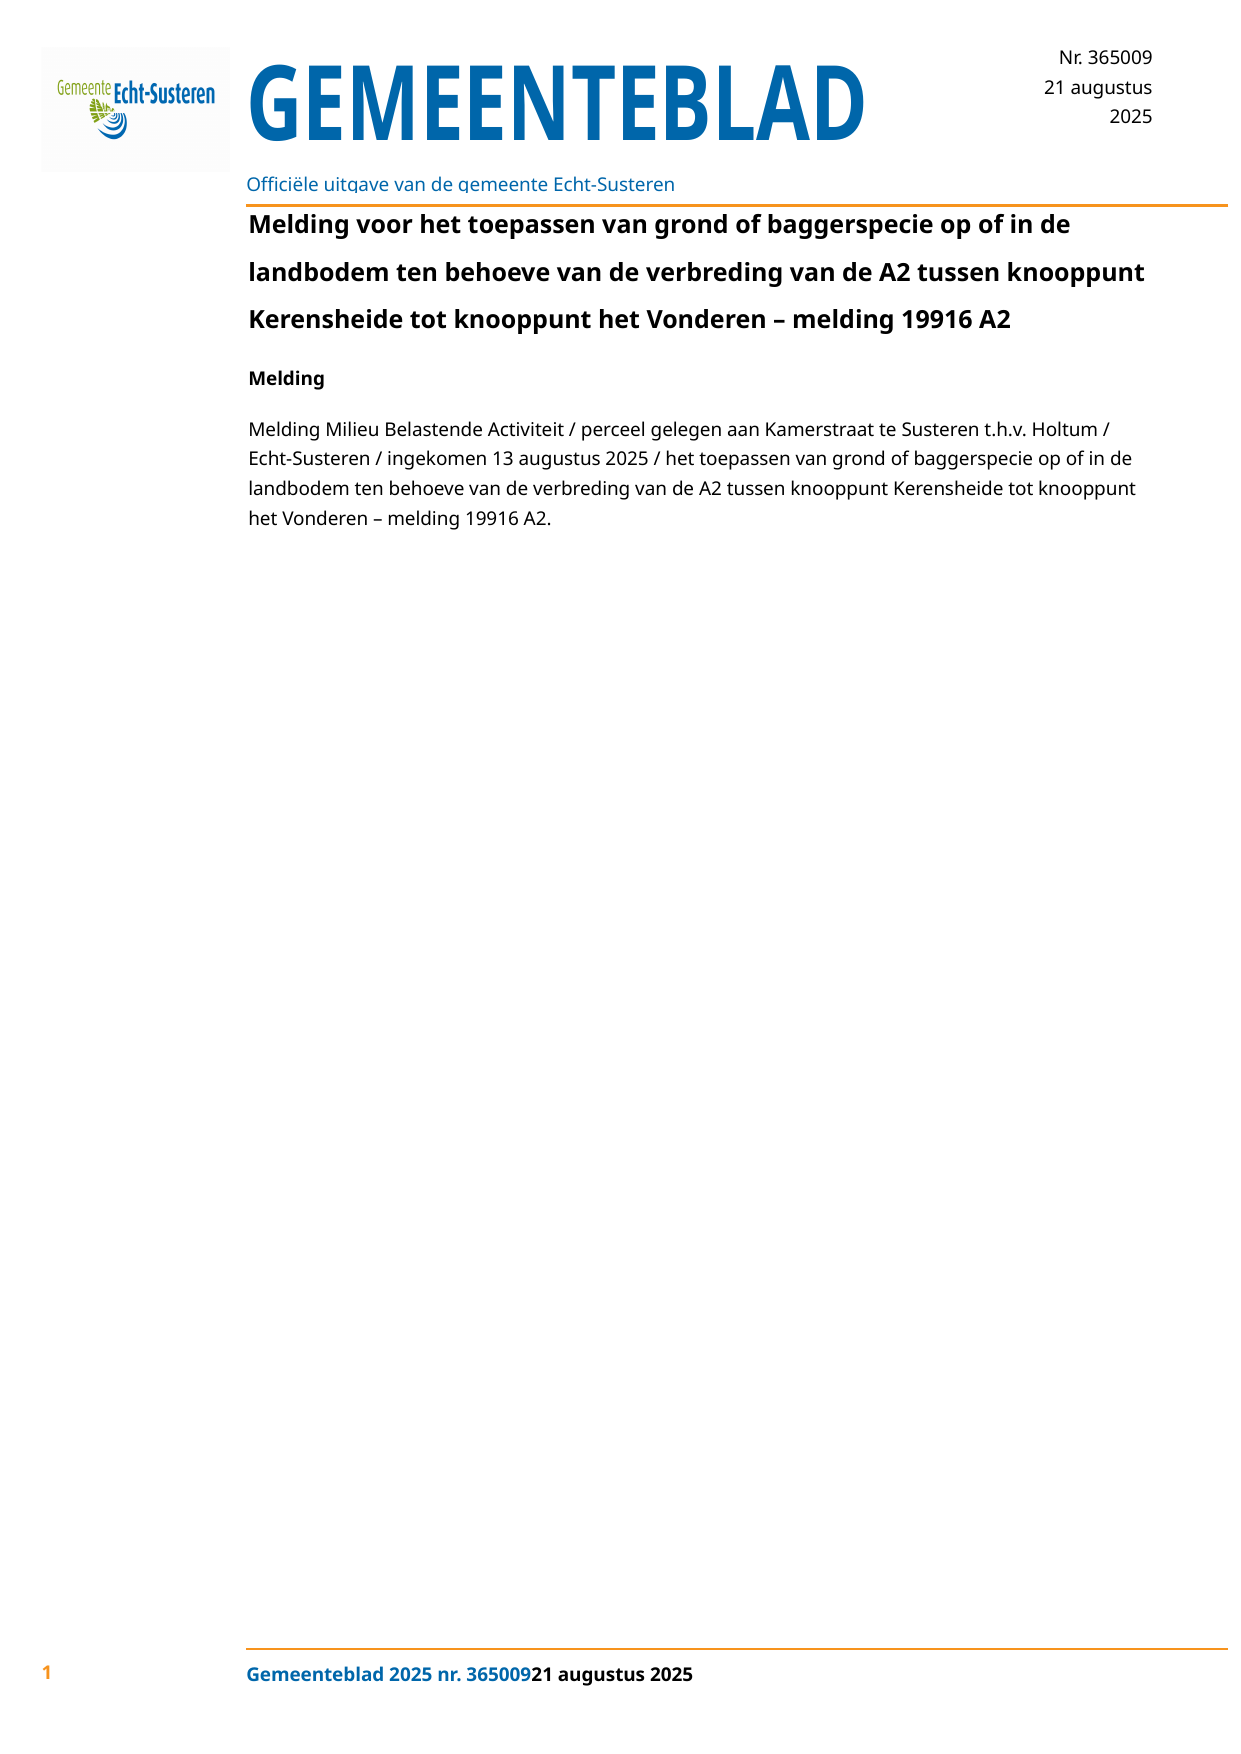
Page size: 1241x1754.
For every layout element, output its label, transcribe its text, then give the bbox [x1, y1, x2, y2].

text Melding Milieu Belastende Activiteit / perceel gelegen aan Kamerstraat te Susteren t.h.v. Holtum / Echt-Susteren / ingekomen 13 augustus 2025 / het toepassen van grond of baggerspecie op of in de landbodem ten behoeve van de verbreding van de A2 tussen knooppunt Kerensheide tot knooppunt het Vonderen – melding 19916 A2. [248, 416, 1152, 530]
text Melding [248, 366, 1152, 391]
text Melding voor het toepassen van grond of baggerspecie op of in de landbodem ten behoeve van de verbreding van de A2 tussen knooppunt Kerensheide tot knooppunt het Vonderen – melding 19916 A2 [248, 207, 1152, 336]
picture [41, 47, 231, 172]
